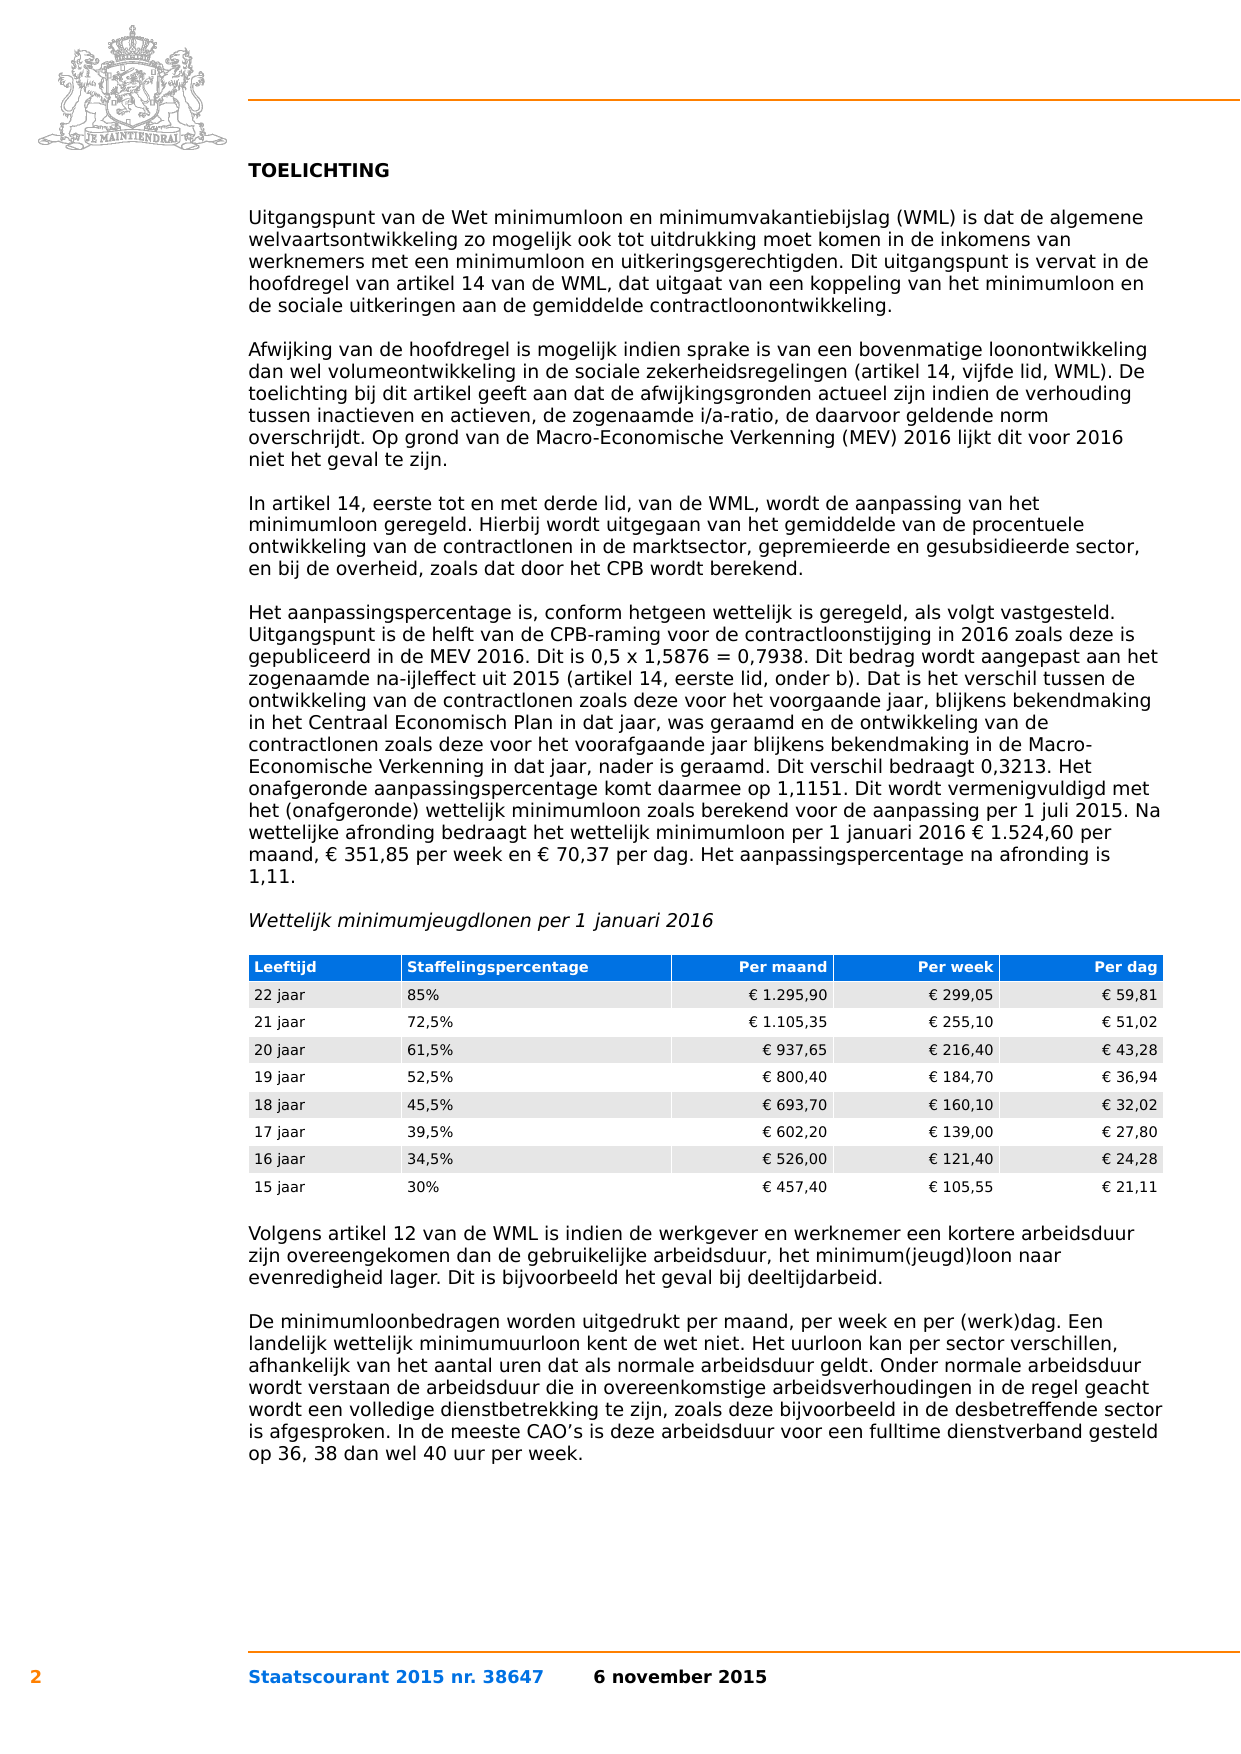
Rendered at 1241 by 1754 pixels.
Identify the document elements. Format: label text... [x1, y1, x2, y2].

subtitle TOELICHTING [248, 160, 1163, 182]
table_cell € 43,28 [1000, 1037, 1163, 1063]
text Afwijking van de hoofdregel is mogelijk indien sprake is van een bovenmatige loonontwikkeling dan wel volumeontwikkeling in de sociale zekerheidsregelingen (artikel 14, vijfde lid, WML). De toelichting bij dit artikel geeft aan dat de afwijkingsgronden actueel zijn indien de verhouding tussen inactieven en actieven, de zogenaamde i/a-ratio, de daarvoor geldende norm overschrijdt. Op grond van de Macro-Economische Verkenning (MEV) 2016 lijkt dit voor 2016 niet het geval te zijn. [248, 339, 1163, 471]
table_cell € 36,94 [1000, 1064, 1163, 1091]
text Volgens artikel 12 van de WML is indien de werkgever en werknemer een kortere arbeidsduur zijn overeengekomen dan de gebruikelijke arbeidsduur, het minimum(jeugd)loon naar evenredigheid lager. Dit is bijvoorbeeld het geval bij deeltijdarbeid. [248, 1223, 1163, 1289]
table_cell € 602,20 [672, 1119, 833, 1145]
table_cell € 51,02 [1000, 1010, 1163, 1036]
table_cell € 800,40 [672, 1064, 833, 1091]
table_cell 21 jaar [249, 1010, 401, 1036]
table_cell € 24,28 [1000, 1146, 1163, 1173]
table_cell € 139,00 [834, 1119, 999, 1145]
table_cell 15 jaar [249, 1174, 401, 1200]
table_cell 85% [402, 982, 671, 1008]
table_cell € 693,70 [672, 1092, 833, 1118]
text In artikel 14, eerste tot en met derde lid, van de WML, wordt de aanpassing van het minimumloon geregeld. Hierbij wordt uitgegaan van het gemiddelde van de procentuele ontwikkeling van de contractlonen in de marktsector, gepremieerde en gesubsidieerde sector, en bij de overheid, zoals dat door het CPB wordt berekend. [248, 492, 1163, 580]
table_cell 61,5% [402, 1037, 671, 1063]
table_cell € 1.105,35 [672, 1010, 833, 1036]
table_cell 34,5% [402, 1146, 671, 1173]
table_cell 45,5% [402, 1092, 671, 1118]
table_cell € 937,65 [672, 1037, 833, 1063]
table_cell € 59,81 [1000, 982, 1163, 1008]
table_cell 17 jaar [249, 1119, 401, 1145]
table_header Staffelingspercentage [402, 955, 671, 981]
table_cell 30% [402, 1174, 671, 1200]
table_cell € 184,70 [834, 1064, 999, 1091]
table_cell 18 jaar [249, 1092, 401, 1118]
table_cell € 160,10 [834, 1092, 999, 1118]
text De minimumloonbedragen worden uitgedrukt per maand, per week en per (werk)dag. Een landelijk wettelijk minimumuurloon kent de wet niet. Het uurloon kan per sector verschillen, afhankelijk van het aantal uren dat als normale arbeidsduur geldt. Onder normale arbeidsduur wordt verstaan de arbeidsduur die in overeenkomstige arbeidsverhoudingen in de regel geacht wordt een volledige dienstbetrekking te zijn, zoals deze bijvoorbeeld in de desbetreffende sector is afgesproken. In de meeste CAO’s is deze arbeidsduur voor een fulltime dienstverband gesteld op 36, 38 dan wel 40 uur per week. [248, 1311, 1163, 1465]
table_cell 20 jaar [249, 1037, 401, 1063]
table_cell 52,5% [402, 1064, 671, 1091]
table_cell € 32,02 [1000, 1092, 1163, 1118]
table_cell 22 jaar [249, 982, 401, 1008]
table_cell € 255,10 [834, 1010, 999, 1036]
table_cell € 1.295,90 [672, 982, 833, 1008]
text Wettelijk minimumjeugdlonen per 1 januari 2016 [248, 910, 1163, 932]
table_cell 16 jaar [249, 1146, 401, 1173]
table_cell € 299,05 [834, 982, 999, 1008]
text Het aanpassingspercentage is, conform hetgeen wettelijk is geregeld, als volgt vastgesteld. Uitgangspunt is de helft van de CPB-raming voor de contractloonstijging in 2016 zoals deze is gepubliceerd in de MEV 2016. Dit is 0,5 x 1,5876 = 0,7938. Dit bedrag wordt aangepast aan het zogenaamde na-ijleffect uit 2015 (artikel 14, eerste lid, onder b). Dat is het verschil tussen de ontwikkeling van de contractlonen zoals deze voor het voorgaande jaar, blijkens bekendmaking in het Centraal Economisch Plan in dat jaar, was geraamd en de ontwikkeling van de contractlonen zoals deze voor het voorafgaande jaar blijkens bekendmaking in de Macro-Economische Verkenning in dat jaar, nader is geraamd. Dit verschil bedraagt 0,3213. Het onafgeronde aanpassingspercentage komt daarmee op 1,1151. Dit wordt vermenigvuldigd met het (onafgeronde) wettelijk minimumloon zoals berekend voor de aanpassing per 1 juli 2015. Na wettelijke afronding bedraagt het wettelijk minimumloon per 1 januari 2016 € 1.524,60 per maand, € 351,85 per week en € 70,37 per dag. Het aanpassingspercentage na afronding is 1,11. [248, 602, 1163, 888]
table_cell € 27,80 [1000, 1119, 1163, 1145]
picture [38, 25, 227, 150]
table_cell 19 jaar [249, 1064, 401, 1091]
table_cell € 457,40 [672, 1174, 833, 1200]
table_header Per maand [672, 955, 833, 981]
table_cell € 21,11 [1000, 1174, 1163, 1200]
table_cell € 105,55 [834, 1174, 999, 1200]
table_cell € 526,00 [672, 1146, 833, 1173]
table_header Per week [834, 955, 999, 981]
table_header Per dag [1000, 955, 1163, 981]
table_cell € 216,40 [834, 1037, 999, 1063]
table_cell 39,5% [402, 1119, 671, 1145]
table_cell € 121,40 [834, 1146, 999, 1173]
table_header Leeftijd [249, 955, 401, 981]
table_cell 72,5% [402, 1010, 671, 1036]
text Uitgangspunt van de Wet minimumloon en minimumvakantiebijslag (WML) is dat de algemene welvaartsontwikkeling zo mogelijk ook tot uitdrukking moet komen in de inkomens van werknemers met een minimumloon en uitkeringsgerechtigden. Dit uitgangspunt is vervat in de hoofdregel van artikel 14 van de WML, dat uitgaat van een koppeling van het minimumloon en de sociale uitkeringen aan de gemiddelde contractloonontwikkeling. [248, 207, 1163, 317]
